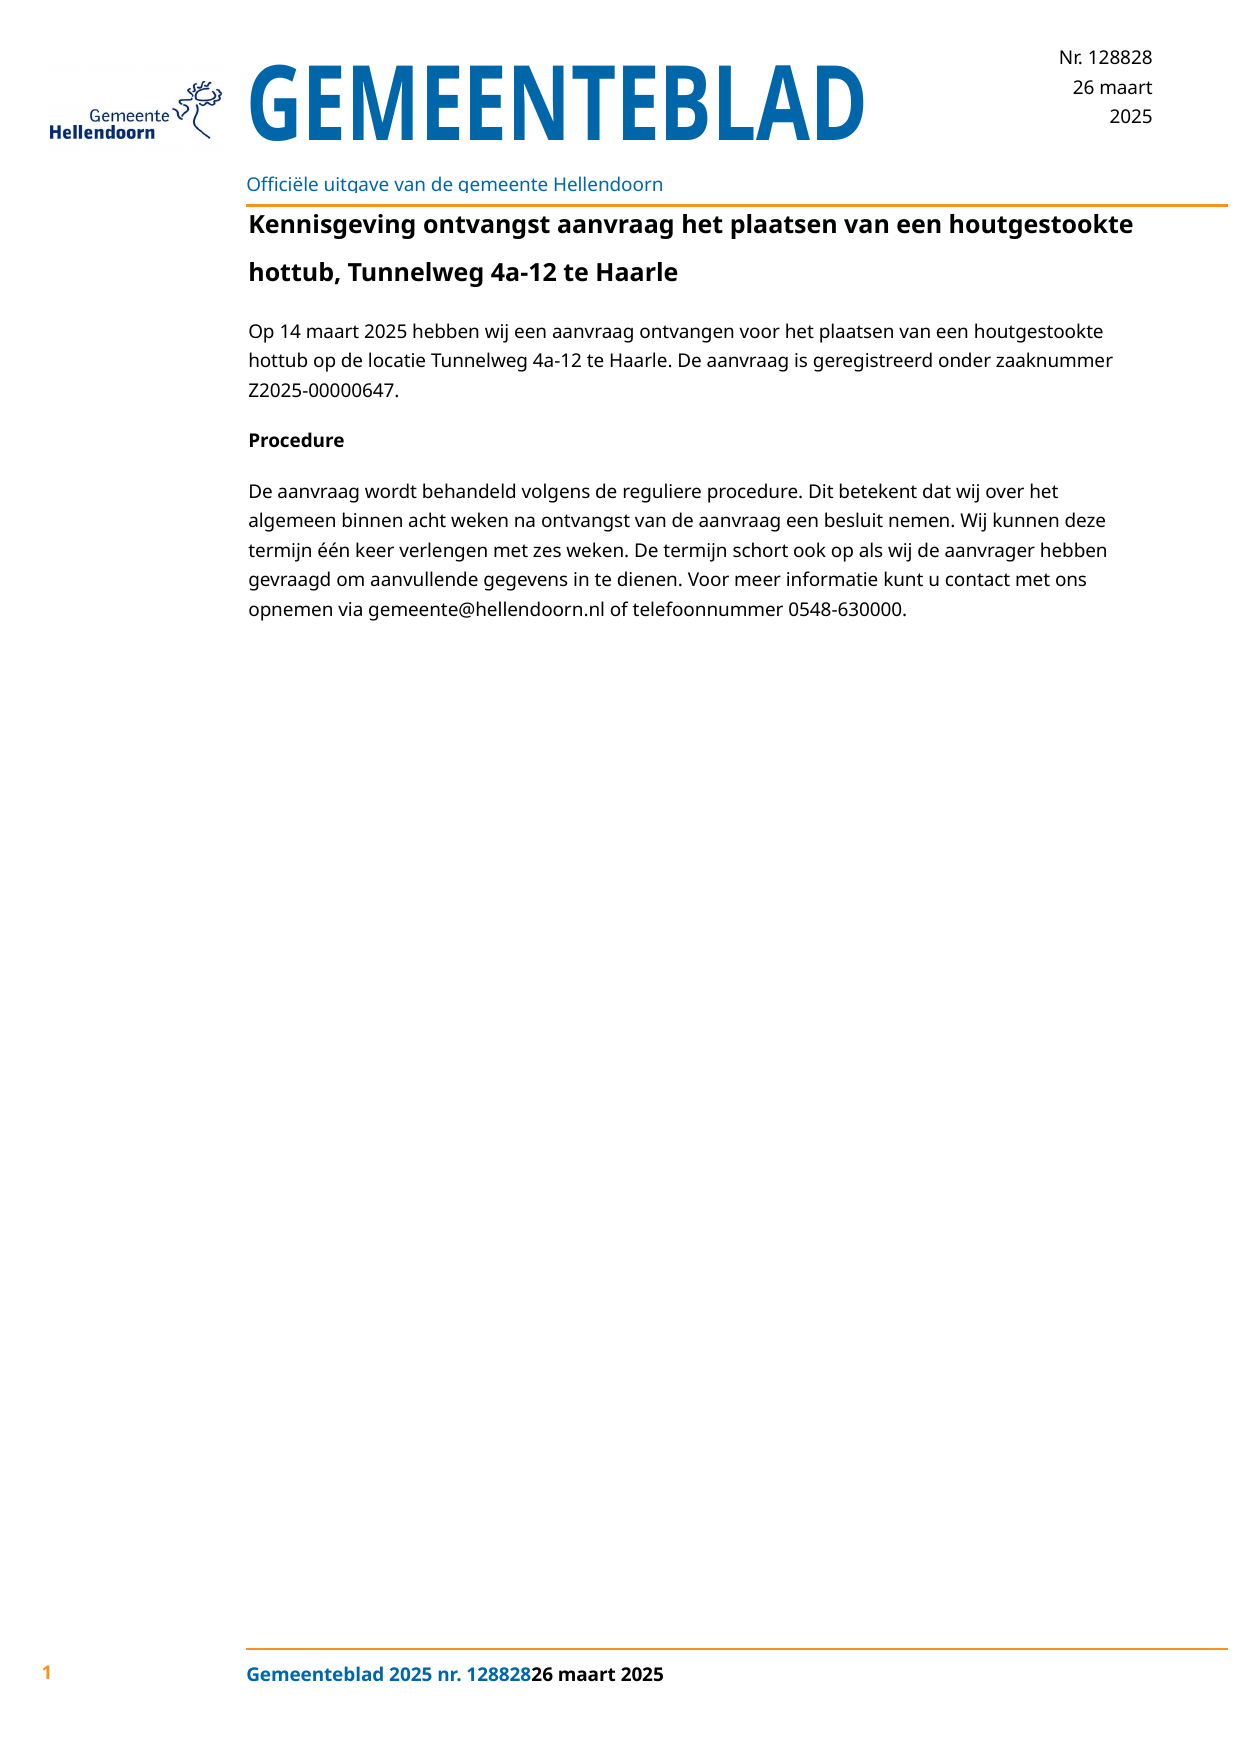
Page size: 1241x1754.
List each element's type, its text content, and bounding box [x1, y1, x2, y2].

picture [41, 47, 231, 172]
text De aanvraag wordt behandeld volgens de reguliere procedure. Dit betekent dat wij over het algemeen binnen acht weken na ontvangst van de aanvraag een besluit nemen. Wij kunnen deze termijn één keer verlengen met zes weken. De termijn schort ook op als wij de aanvrager hebben gevraagd om aanvullende gegevens in te dienen. Voor meer informatie kunt u contact met ons opnemen via gemeente@hellendoorn.nl of telefoonnummer 0548-630000. [248, 478, 1152, 622]
text Kennisgeving ontvangst aanvraag het plaatsen van een houtgestookte hottub, Tunnelweg 4a-12 te Haarle [248, 207, 1152, 288]
text Procedure [248, 427, 1152, 453]
text Op 14 maart 2025 hebben wij een aanvraag ontvangen voor het plaatsen van een houtgestookte hottub op de locatie Tunnelweg 4a-12 te Haarle. De aanvraag is geregistreerd onder zaaknummer Z2025-00000647. [248, 318, 1152, 403]
